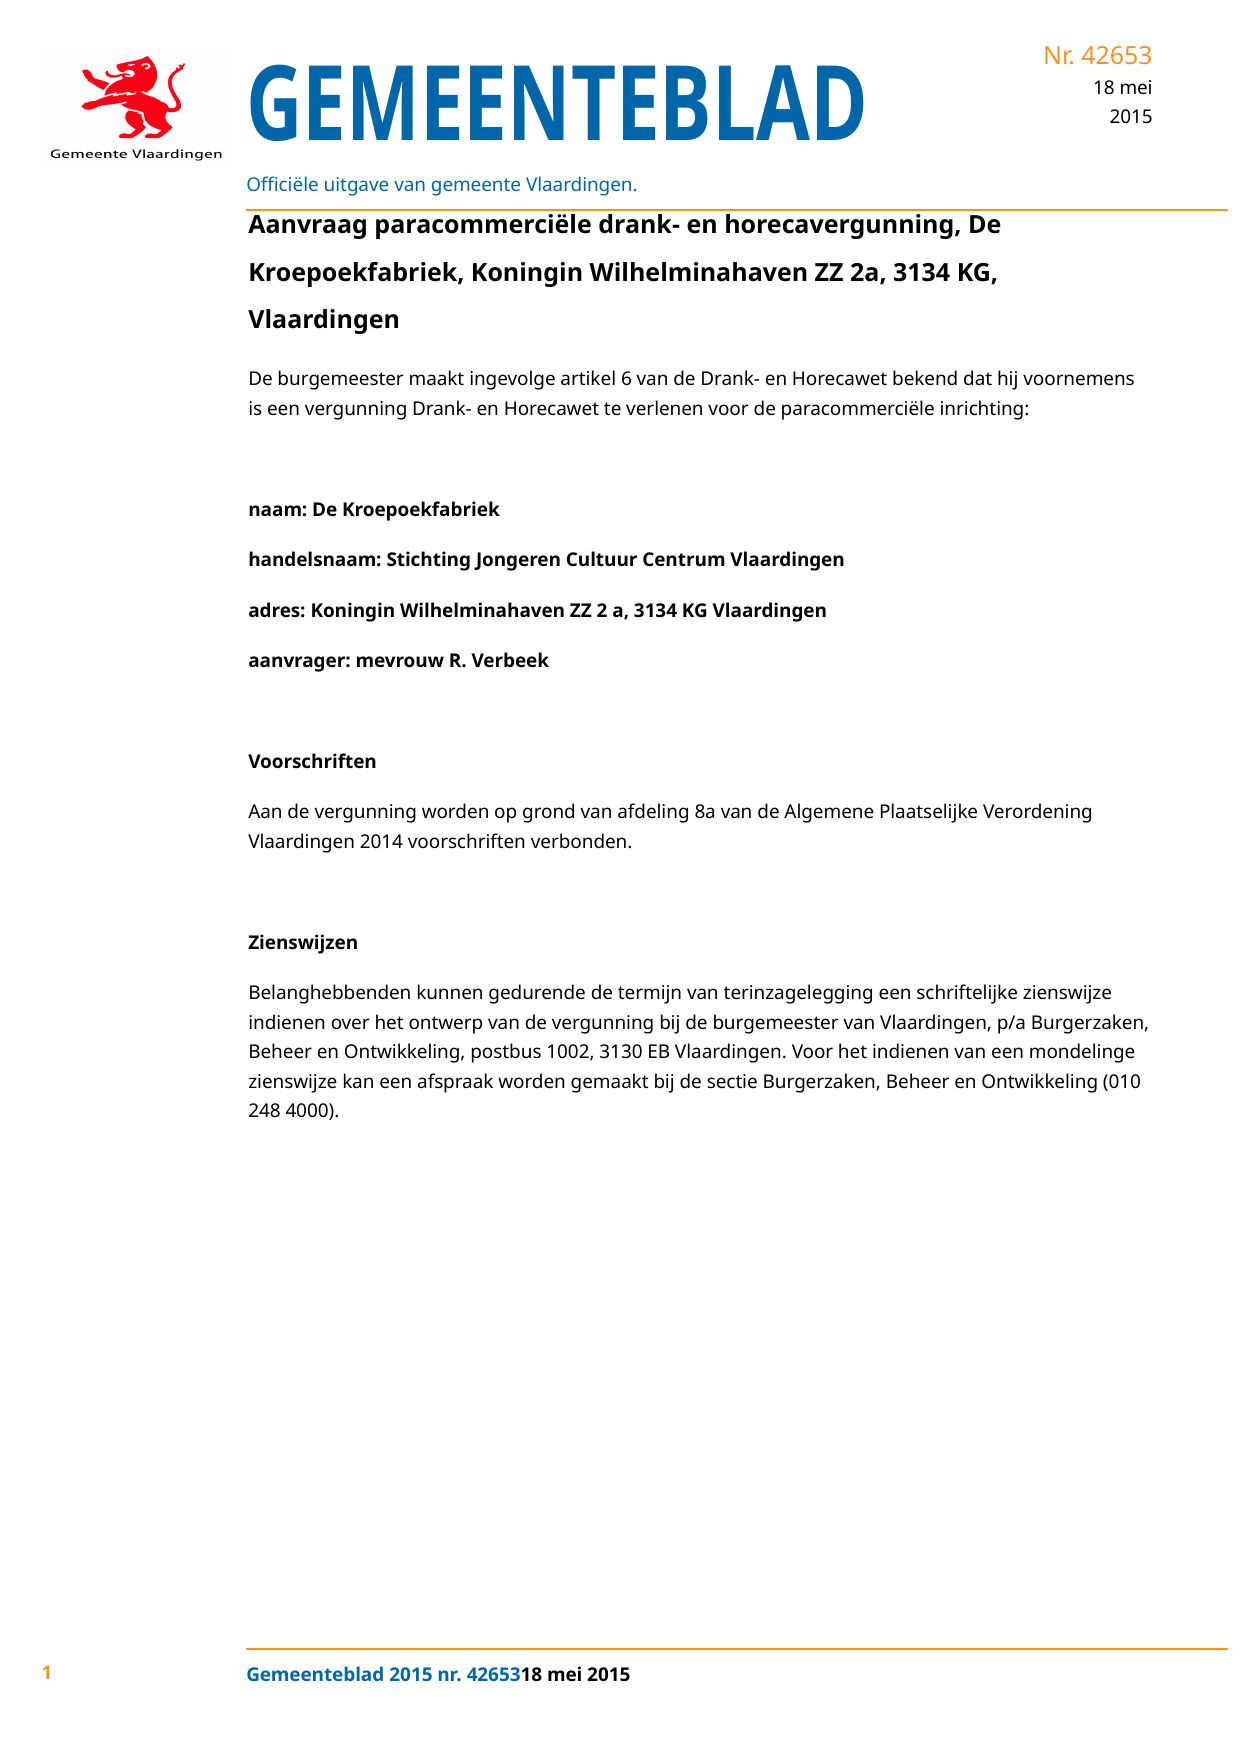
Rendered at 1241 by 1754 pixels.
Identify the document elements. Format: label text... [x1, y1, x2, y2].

text Belanghebbenden kunnen gedurende de termijn van terinzagelegging een schriftelijke zienswijze indienen over het ontwerp van de vergunning bij de burgemeester van Vlaardingen, p/a Burgerzaken, Beheer en Ontwikkeling, postbus 1002, 3130 EB Vlaardingen. Voor het indienen van een mondelinge zienswijze kan een afspraak worden gemaakt bij de sectie Burgerzaken, Beheer en Ontwikkeling (010 248 4000). [248, 979, 1152, 1123]
text aanvrager: mevrouw R. Verbeek [248, 647, 1152, 673]
text Voorschriften [248, 748, 1152, 774]
text handelsnaam: Stichting Jongeren Cultuur Centrum Vlaardingen [248, 546, 1152, 572]
text adres: Koningin Wilhelminahaven ZZ 2 a, 3134 KG Vlaardingen [248, 597, 1152, 622]
picture [41, 47, 231, 172]
text Aanvraag paracommerciële drank- en horecavergunning, De Kroepoekfabriek, Koningin Wilhelminahaven ZZ 2a, 3134 KG, Vlaardingen [248, 211, 1152, 336]
text De burgemeester maakt ingevolge artikel 6 van de Drank- en Horecawet bekend dat hij voornemens is een vergunning Drank- en Horecawet te verlenen voor de paracommerciële inrichting: [248, 366, 1152, 421]
text naam: De Kroepoekfabriek [248, 496, 1152, 522]
text Zienswijzen [248, 929, 1152, 954]
text Aan de vergunning worden op grond van afdeling 8a van de Algemene Plaatselijke Verordening Vlaardingen 2014 voorschriften verbonden. [248, 798, 1152, 854]
